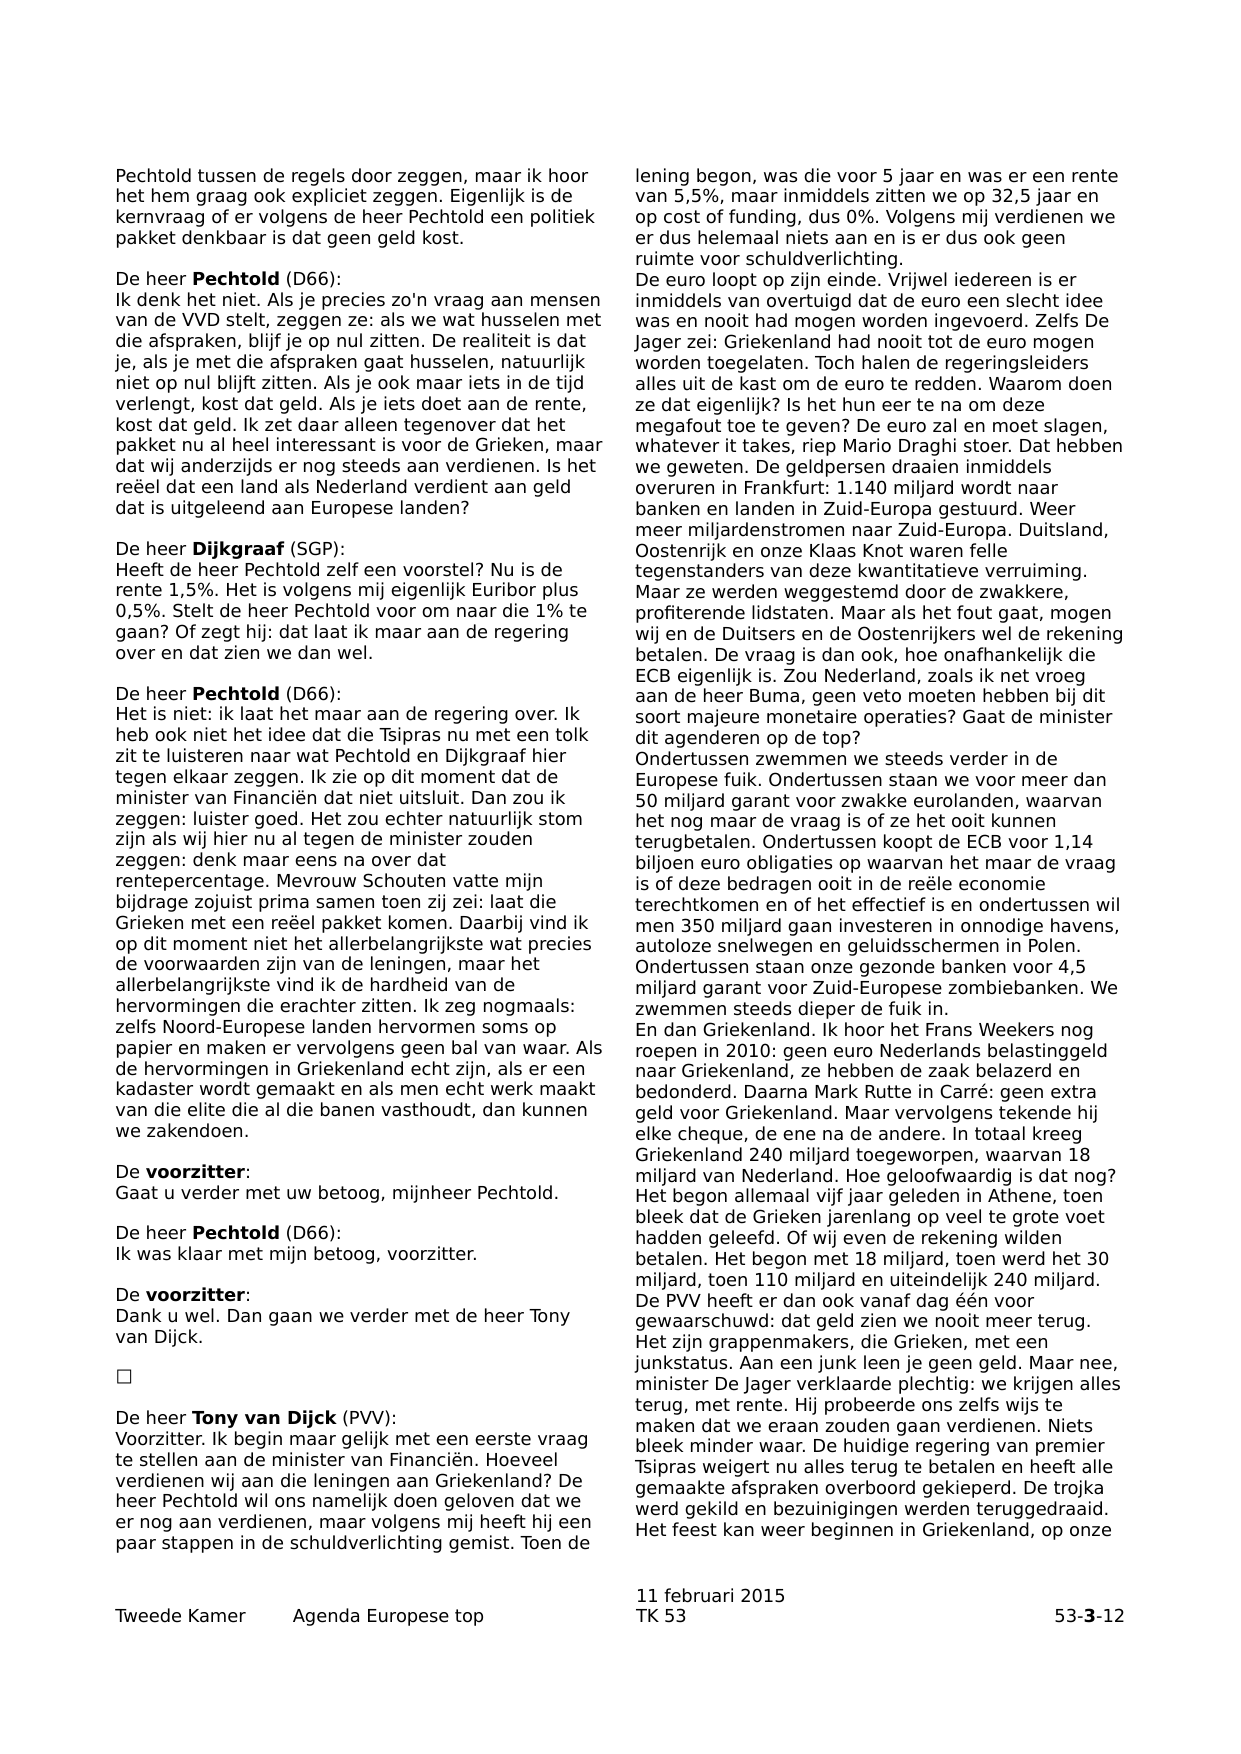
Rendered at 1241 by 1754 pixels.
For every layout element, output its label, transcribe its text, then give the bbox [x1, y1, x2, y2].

text En dan Griekenland. Ik hoor het Frans Weekers nog roepen in 2010: geen euro Nederlands belastinggeld naar Griekenland, ze hebben de zaak belazerd en bedonderd. Daarna Mark Rutte in Carré: geen extra geld voor Griekenland. Maar vervolgens tekende hij elke cheque, de ene na de andere. In totaal kreeg Griekenland 240 miljard toegeworpen, waarvan 18 miljard van Nederland. Hoe geloofwaardig is dat nog? Het begon allemaal vijf jaar geleden in Athene, toen bleek dat de Grieken jarenlang op veel te grote voet hadden geleefd. Of wij even de rekening wilden betalen. Het begon met 18 miljard, toen werd het 30 miljard, toen 110 miljard en uiteindelijk 240 miljard. De PVV heeft er dan ook vanaf dag één voor gewaarschuwd: dat geld zien we nooit meer terug. Het zijn grappenmakers, die Grieken, met een junkstatus. Aan een junk leen je geen geld. Maar nee, minister De Jager verklaarde plechtig: we krijgen alles terug, met rente. Hij probeerde ons zelfs wijs te maken dat we eraan zouden gaan verdienen. Niets bleek minder waar. De huidige regering van premier Tsipras weigert nu alles terug te betalen en heeft alle gemaakte afspraken overboord gekieperd. De trojka werd gekild en bezuinigingen werden teruggedraaid. Het feest kan weer beginnen in Griekenland, op onze [635, 1019, 1125, 1540]
text De voorzitter: [115, 1162, 605, 1182]
text Ik denk het niet. Als je precies zo'n vraag aan mensen van de VVD stelt, zeggen ze: als we wat husselen met die afspraken, blijf je op nul zitten. De realiteit is dat je, als je met die afspraken gaat husselen, natuurlijk niet op nul blijft zitten. Als je ook maar iets in de tijd verlengt, kost dat geld. Als je iets doet aan de rente, kost dat geld. Ik zet daar alleen tegenover dat het pakket nu al heel interessant is voor de Grieken, maar dat wij anderzijds er nog steeds aan verdienen. Is het reëel dat een land als Nederland verdient aan geld dat is uitgeleend aan Europese landen? [115, 289, 605, 518]
text Pechtold tussen de regels door zeggen, maar ik hoor het hem graag ook expliciet zeggen. Eigenlijk is de kernvraag of er volgens de heer Pechtold een politiek pakket denkbaar is dat geen geld kost. [115, 165, 605, 249]
text Dank u wel. Dan gaan we verder met de heer Tony van Dijck. [115, 1306, 605, 1347]
text Gaat u verder met uw betoog, mijnheer Pechtold. [115, 1182, 605, 1203]
text De heer Pechtold (D66): [115, 683, 605, 704]
text De heer Pechtold (D66): [115, 1223, 605, 1244]
text Het is niet: ik laat het maar aan de regering over. Ik heb ook niet het idee dat die Tsipras nu met een tolk zit te luisteren naar wat Pechtold en Dijkgraaf hier tegen elkaar zeggen. Ik zie op dit moment dat de minister van Financiën dat niet uitsluit. Dan zou ik zeggen: luister goed. Het zou echter natuurlijk stom zijn als wij hier nu al tegen de minister zouden zeggen: denk maar eens na over dat rentepercentage. Mevrouw Schouten vatte mijn bijdrage zojuist prima samen toen zij zei: laat die Grieken met een reëel pakket komen. Daarbij vind ik op dit moment niet het allerbelangrijkste wat precies de voorwaarden zijn van de leningen, maar het allerbelangrijkste vind ik de hardheid van de hervormingen die erachter zitten. Ik zeg nogmaals: zelfs Noord-Europese landen hervormen soms op papier en maken er vervolgens geen bal van waar. Als de hervormingen in Griekenland echt zijn, als er een kadaster wordt gemaakt en als men echt werk maakt van die elite die al die banen vasthoudt, dan kunnen we zakendoen. [115, 704, 605, 1142]
text De heer Dijkgraaf (SGP): [115, 538, 605, 559]
text Voorzitter. Ik begin maar gelijk met een eerste vraag te stellen aan de minister van Financiën. Hoeveel verdienen wij aan die leningen aan Griekenland? De heer Pechtold wil ons namelijk doen geloven dat we er nog aan verdienen, maar volgens mij heeft hij een paar stappen in de schuldverlichting gemist. Toen de [115, 1429, 605, 1554]
text Ik was klaar met mijn betoog, voorzitter. [115, 1244, 605, 1265]
text De voorzitter: [115, 1285, 605, 1306]
text De heer Tony van Dijck (PVV): [115, 1408, 605, 1429]
text Ondertussen zwemmen we steeds verder in de Europese fuik. Ondertussen staan we voor meer dan 50 miljard garant voor zwakke eurolanden, waarvan het nog maar de vraag is of ze het ooit kunnen terugbetalen. Ondertussen koopt de ECB voor 1,14 biljoen euro obligaties op waarvan het maar de vraag is of deze bedragen ooit in de reële economie terechtkomen en of het effectief is en ondertussen wil men 350 miljard gaan investeren in onnodige havens, autoloze snelwegen en geluidsschermen in Polen. Ondertussen staan onze gezonde banken voor 4,5 miljard garant voor Zuid-Europese zombiebanken. We zwemmen steeds dieper de fuik in. [635, 749, 1125, 1019]
text lening begon, was die voor 5 jaar en was er een rente van 5,5%, maar inmiddels zitten we op 32,5 jaar en op cost of funding, dus 0%. Volgens mij verdienen we er dus helemaal niets aan en is er dus ook geen ruimte voor schuldverlichting. [635, 165, 1125, 269]
text De heer Pechtold (D66): [115, 269, 605, 289]
text ⬜ [115, 1367, 605, 1388]
text De euro loopt op zijn einde. Vrijwel iedereen is er inmiddels van overtuigd dat de euro een slecht idee was en nooit had mogen worden ingevoerd. Zelfs De Jager zei: Griekenland had nooit tot de euro mogen worden toegelaten. Toch halen de regeringsleiders alles uit de kast om de euro te redden. Waarom doen ze dat eigenlijk? Is het hun eer te na om deze megafout toe te geven? De euro zal en moet slagen, whatever it takes, riep Mario Draghi stoer. Dat hebben we geweten. De geldpersen draaien inmiddels overuren in Frankfurt: 1.140 miljard wordt naar banken en landen in Zuid-Europa gestuurd. Weer meer miljardenstromen naar Zuid-Europa. Duitsland, Oostenrijk en onze Klaas Knot waren felle tegenstanders van deze kwantitatieve verruiming. Maar ze werden weggestemd door de zwakkere, profiterende lidstaten. Maar als het fout gaat, mogen wij en de Duitsers en de Oostenrijkers wel de rekening betalen. De vraag is dan ook, hoe onafhankelijk die ECB eigenlijk is. Zou Nederland, zoals ik net vroeg aan de heer Buma, geen veto moeten hebben bij dit soort majeure monetaire operaties? Gaat de minister dit agenderen op de top? [635, 269, 1125, 749]
text Heeft de heer Pechtold zelf een voorstel? Nu is de rente 1,5%. Het is volgens mij eigenlijk Euribor plus 0,5%. Stelt de heer Pechtold voor om naar die 1% te gaan? Of zegt hij: dat laat ik maar aan de regering over en dat zien we dan wel. [115, 559, 605, 663]
